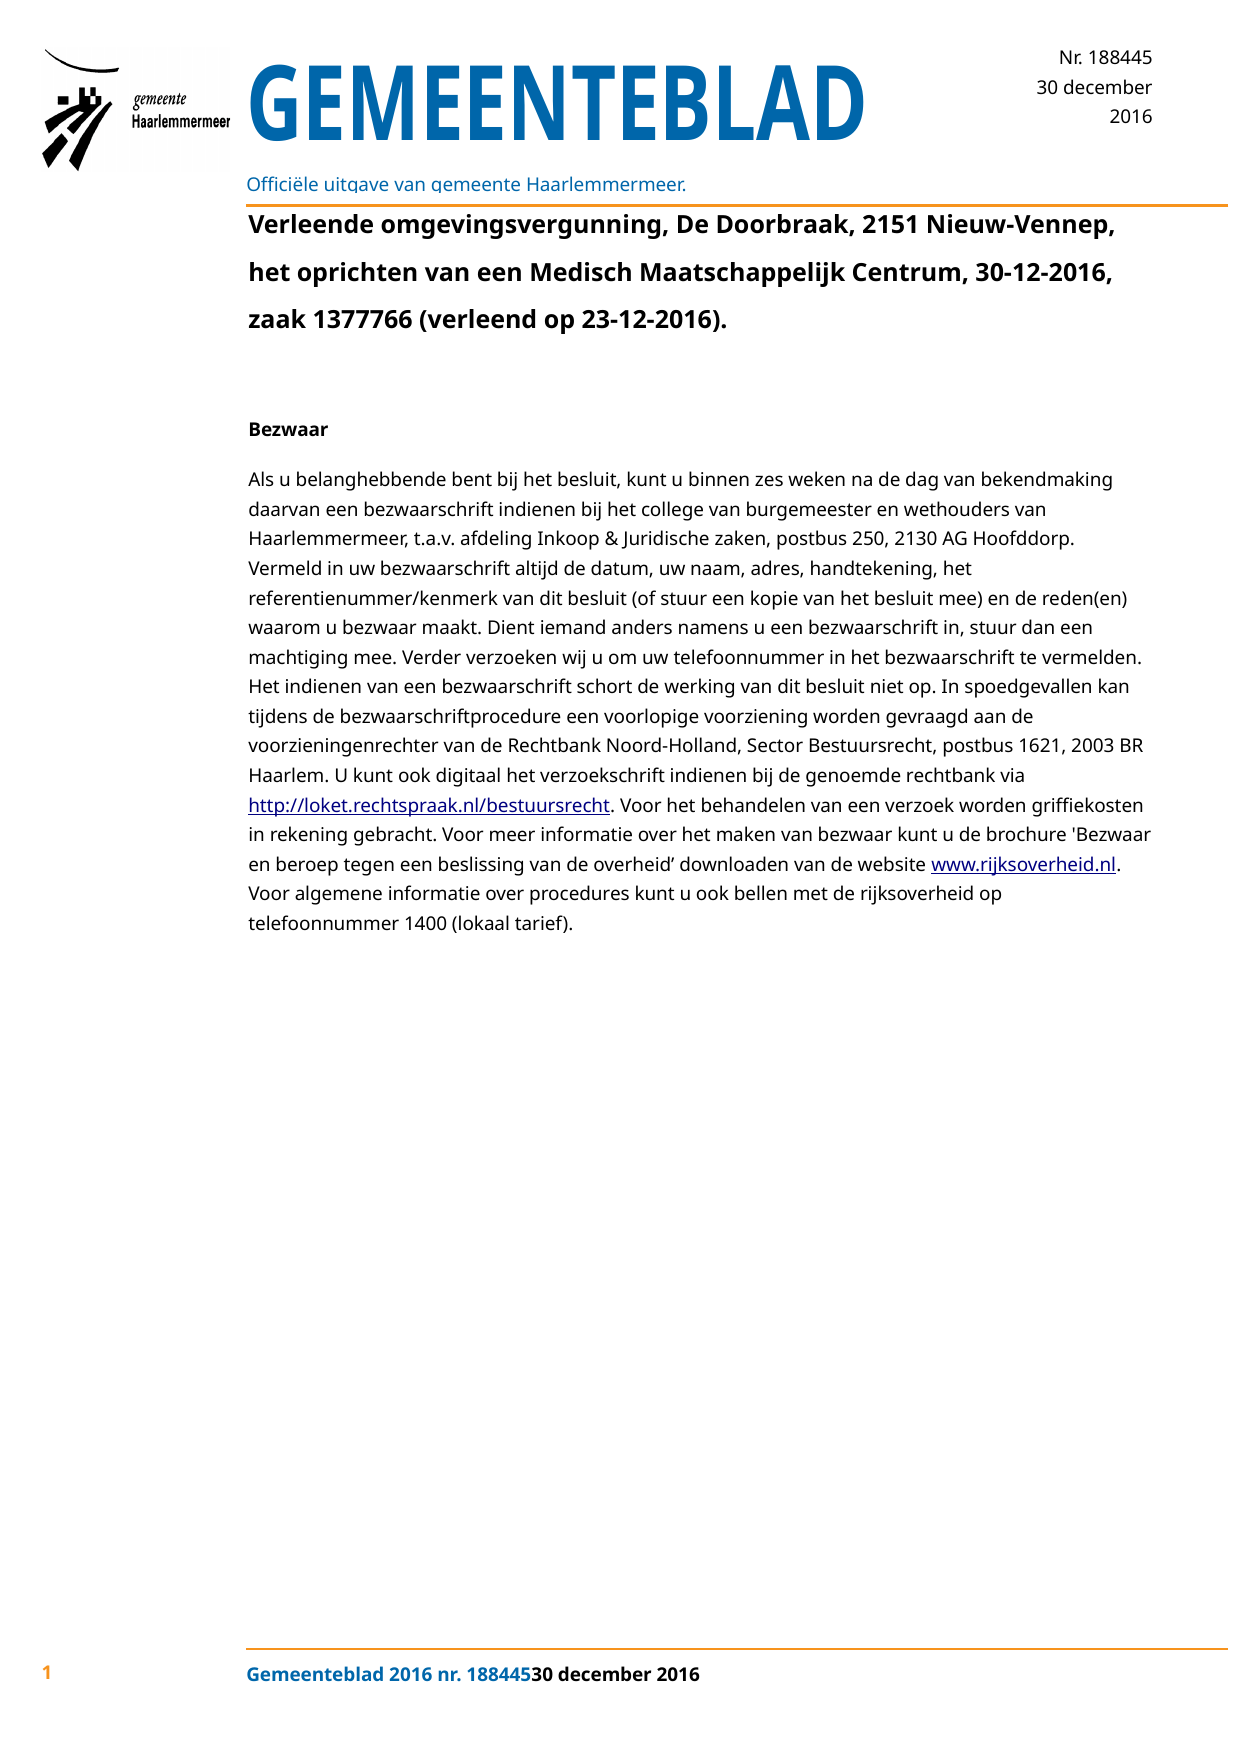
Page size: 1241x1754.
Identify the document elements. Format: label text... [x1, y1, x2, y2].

text Verleende omgevingsvergunning, De Doorbraak, 2151 Nieuw-Vennep, het oprichten van een Medisch Maatschappelijk Centrum, 30-12-2016, zaak 1377766 (verleend op 23-12-2016). [248, 207, 1152, 336]
text Bezwaar [248, 416, 1152, 442]
picture [41, 47, 231, 172]
text Als u belanghebbende bent bij het besluit, kunt u binnen zes weken na de dag van bekendmaking daarvan een bezwaarschrift indienen bij het college van burgemeester en wethouders van Haarlemmermeer, t.a.v. afdeling Inkoop & Juridische zaken, postbus 250, 2130 AG Hoofddorp. Vermeld in uw bezwaarschrift altijd de datum, uw naam, adres, handtekening, het referentienummer/kenmerk van dit besluit (of stuur een kopie van het besluit mee) en de reden(en) waarom u bezwaar maakt. Dient iemand anders namens u een bezwaarschrift in, stuur dan een machtiging mee. Verder verzoeken wij u om uw telefoonnummer in het bezwaarschrift te vermelden. Het indienen van een bezwaarschrift schort de werking van dit besluit niet op. In spoedgevallen kan tijdens de bezwaarschriftprocedure een voorlopige voorziening worden gevraagd aan de voorzieningenrechter van de Rechtbank Noord-Holland, Sector Bestuursrecht, postbus 1621, 2003 BR Haarlem. U kunt ook digitaal het verzoekschrift indienen bij de genoemde rechtbank via http://loket.rechtspraak.nl/bestuursrecht. Voor het behandelen van een verzoek worden griffiekosten in rekening gebracht. Voor meer informatie over het maken van bezwaar kunt u de brochure 'Bezwaar en beroep tegen een beslissing van de overheid’ downloaden van de website www.rijksoverheid.nl. Voor algemene informatie over procedures kunt u ook bellen met de rijksoverheid op telefoonnummer 1400 (lokaal tarief). [248, 466, 1152, 936]
